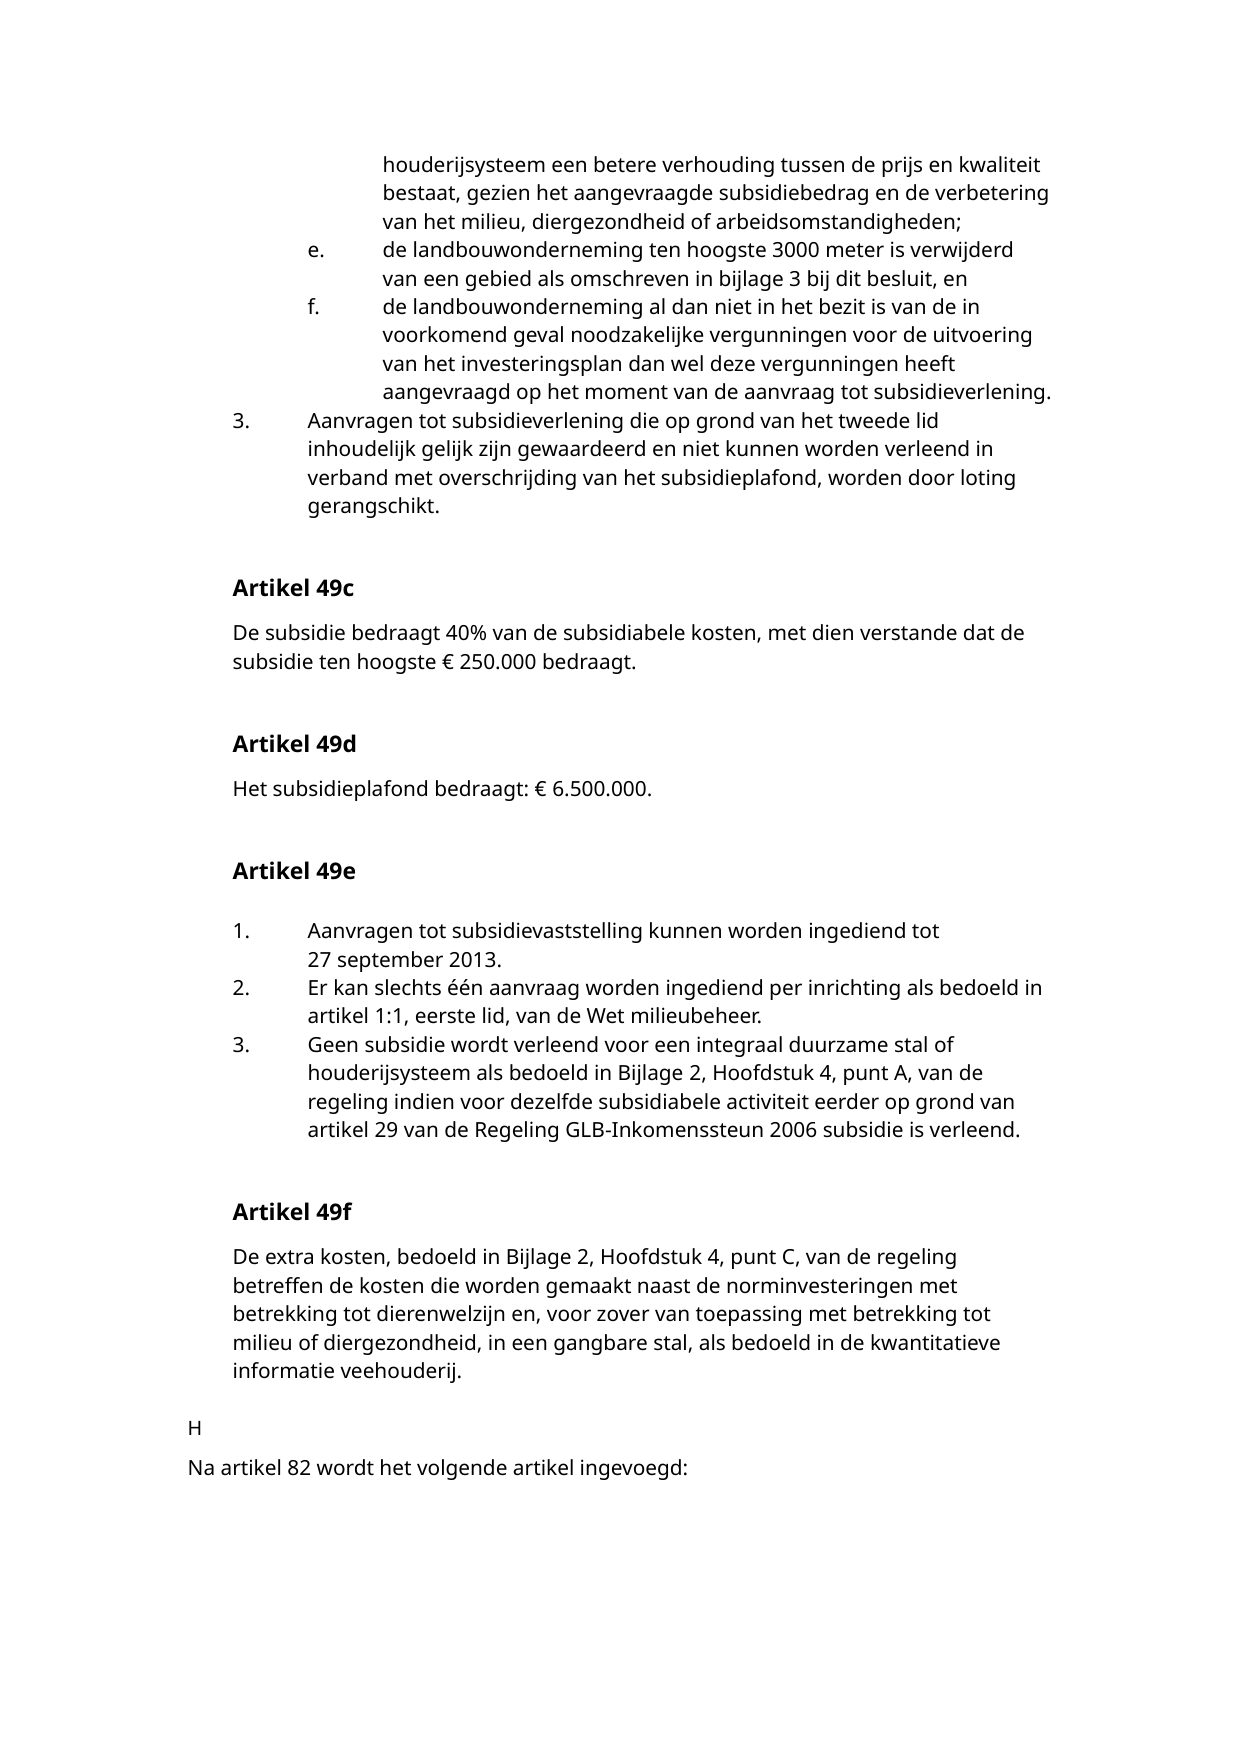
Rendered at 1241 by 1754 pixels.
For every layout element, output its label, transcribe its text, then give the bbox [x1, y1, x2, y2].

subtitle Artikel 49f [232, 1196, 1053, 1227]
text De extra kosten, bedoeld in Bijlage 2, Hoofdstuk 4, punt C, van de regeling betreffen de kosten die worden gemaakt naast de norminvesteringen met betrekking tot dierenwelzijn en, voor zover van toepassing met betrekking tot milieu of diergezondheid, in een gangbare stal, als bedoeld in de kwantitatieve informatie veehouderij. [232, 1242, 1053, 1385]
list Aanvragen tot subsidievaststelling kunnen worden ingediend tot 27 september 2013. [232, 916, 1053, 973]
text H [187, 1415, 1053, 1442]
list de landbouwonderneming al dan niet in het bezit is van de in voorkomend geval noodzakelijke vergunningen voor de uitvoering van het investeringsplan dan wel deze vergunningen heeft aangevraagd op het moment van de aanvraag tot subsidieverlening. [307, 292, 1053, 406]
text De subsidie bedraagt 40% van de subsidiabele kosten, met dien verstande dat de subsidie ten hoogste € 250.000 bedraagt. [232, 618, 1053, 675]
subtitle Artikel 49e [232, 855, 1053, 886]
text Na artikel 82 wordt het volgende artikel ingevoegd: [187, 1453, 1053, 1482]
list Aanvragen tot subsidieverlening die op grond van het tweede lid inhoudelijk gelijk zijn gewaardeerd en niet kunnen worden verleend in verband met overschrijding van het subsidieplafond, worden door loting gerangschikt. [232, 406, 1053, 520]
subtitle Artikel 49c [232, 572, 1053, 603]
list de landbouwonderneming ten hoogste 3000 meter is verwijderd van een gebied als omschreven in bijlage 3 bij dit besluit, en [307, 235, 1053, 292]
subtitle Artikel 49d [232, 728, 1053, 759]
list houderijsysteem een betere verhouding tussen de prijs en kwaliteit bestaat, gezien het aangevraagde subsidiebedrag en de verbetering van het milieu, diergezondheid of arbeidsomstandigheden; [307, 150, 1053, 235]
list Er kan slechts één aanvraag worden ingediend per inrichting als bedoeld in artikel 1:1, eerste lid, van de Wet milieubeheer. [232, 973, 1053, 1030]
list Geen subsidie wordt verleend voor een integraal duurzame stal of houderijsysteem als bedoeld in Bijlage 2, Hoofdstuk 4, punt A, van de regeling indien voor dezelfde subsidiabele activiteit eerder op grond van artikel 29 van de Regeling GLB-Inkomenssteun 2006 subsidie is verleend. [232, 1030, 1053, 1144]
text Het subsidieplafond bedraagt: € 6.500.000. [232, 774, 1053, 802]
